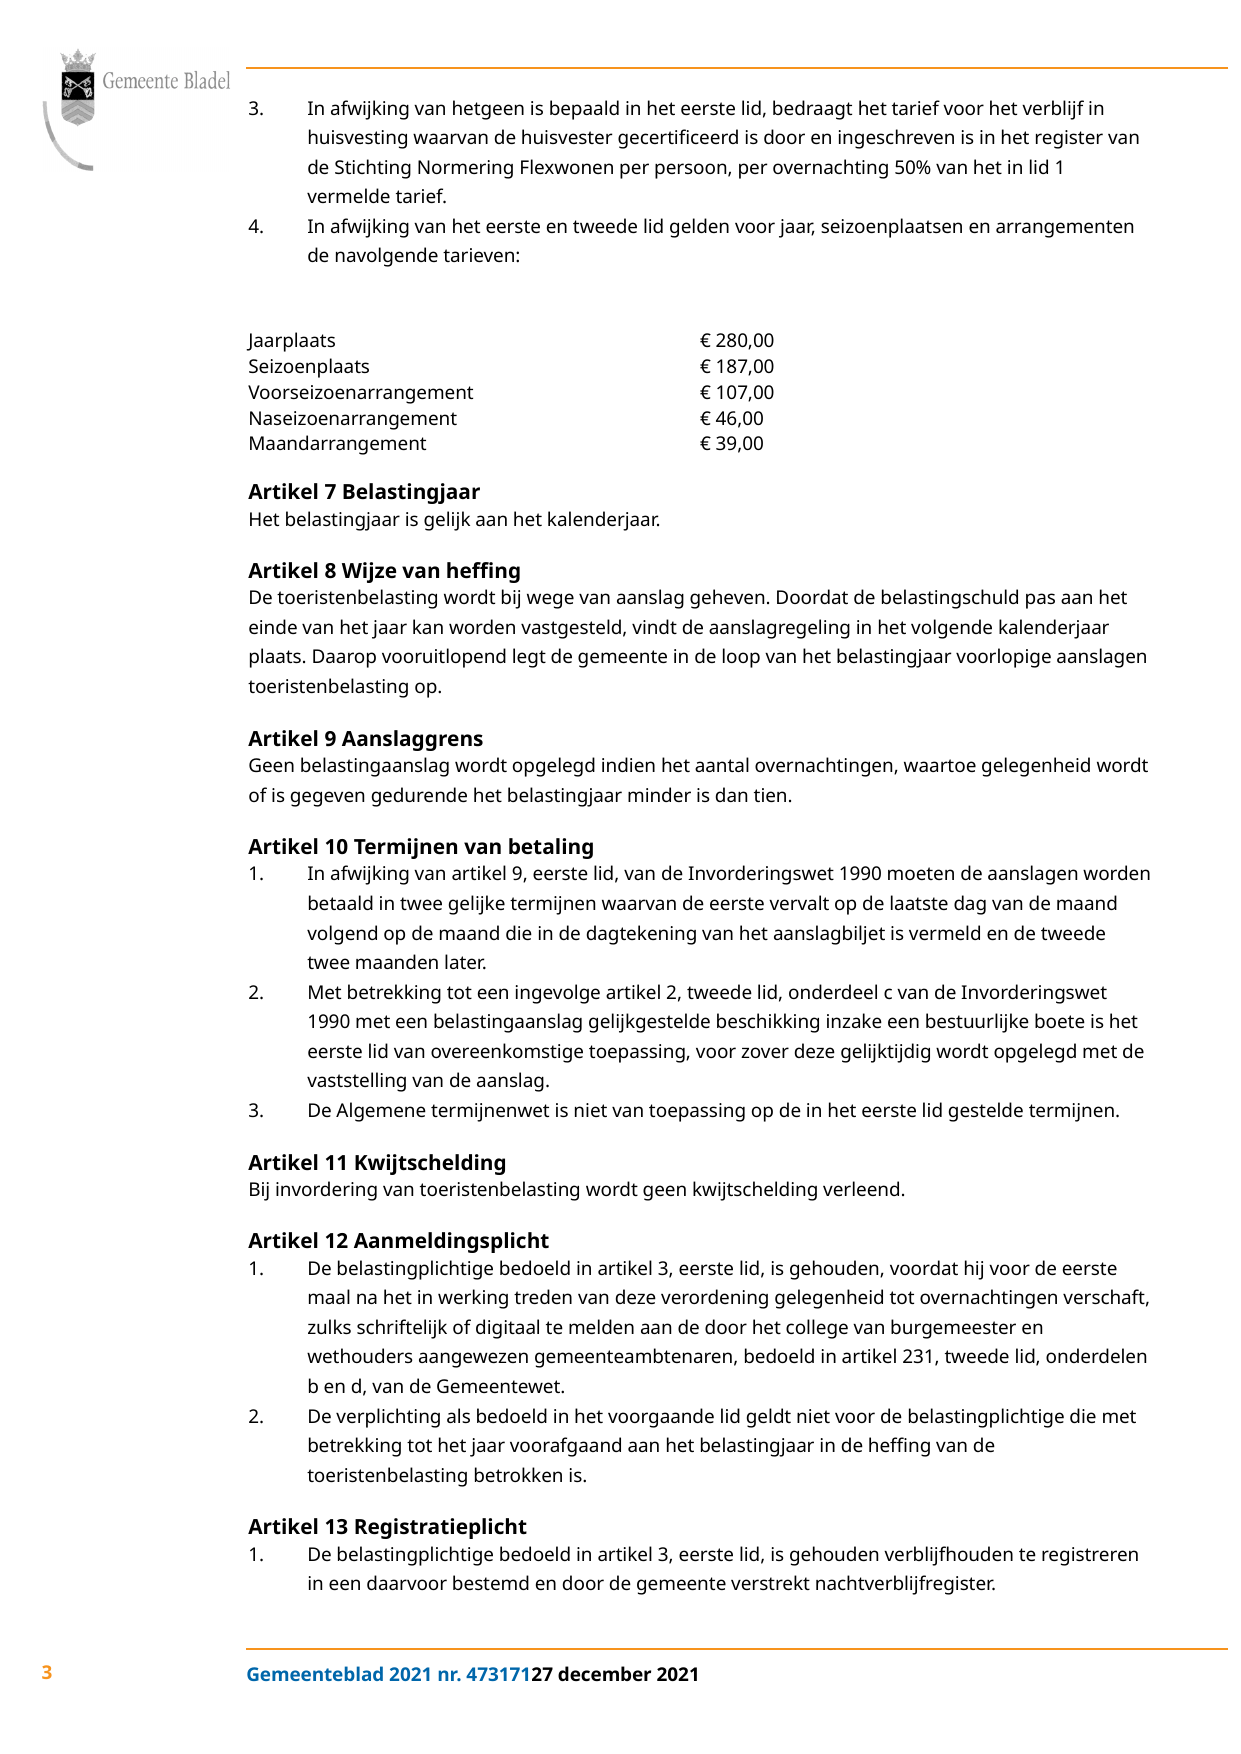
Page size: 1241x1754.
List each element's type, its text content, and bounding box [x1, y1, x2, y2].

list In afwijking van het eerste en tweede lid gelden voor jaar, seizoenplaatsen en arrangementen de navolgende tarieven: [248, 213, 1152, 268]
table_header Jaarplaats [248, 328, 700, 353]
list In afwijking van artikel 9, eerste lid, van de Invorderingswet 1990 moeten de aanslagen worden betaald in twee gelijke termijnen waarvan de eerste vervalt op de laatste dag van de maand volgend op de maand die in de dagtekening van het aanslagbiljet is vermeld en de tweede twee maanden later. [248, 861, 1152, 975]
table_cell Naseizoenarrangement [248, 405, 700, 431]
text Het belastingjaar is gelijk aan het kalenderjaar. [248, 506, 1152, 531]
table_header € 280,00 [700, 328, 1152, 353]
list De verplichting als bedoeld in het voorgaande lid geldt niet voor de belastingplichtige die met betrekking tot het jaar voorafgaand aan het belastingjaar in de heffing van de toeristenbelasting betrokken is. [248, 1403, 1152, 1488]
table_cell Seizoenplaats [248, 354, 700, 379]
text Artikel 10 Termijnen van betaling [248, 832, 1152, 861]
list De belastingplichtige bedoeld in artikel 3, eerste lid, is gehouden, voordat hij voor de eerste maal na het in werking treden van deze verordening gelegenheid tot overnachtingen verschaft, zulks schriftelijk of digitaal te melden aan de door het college van burgemeester en wethouders aangewezen gemeenteambtenaren, bedoeld in artikel 231, tweede lid, onderdelen b en d, van de Gemeentewet. [248, 1255, 1152, 1399]
text Artikel 11 Kwijtschelding [248, 1148, 1152, 1176]
picture [41, 47, 231, 172]
table_cell € 39,00 [700, 431, 1152, 456]
text Artikel 9 Aanslaggrens [248, 724, 1152, 752]
text Artikel 8 Wijze van heffing [248, 556, 1152, 584]
text Artikel 12 Aanmeldingsplicht [248, 1227, 1152, 1255]
text Bij invordering van toeristenbelasting wordt geen kwijtschelding verleend. [248, 1176, 1152, 1202]
table_cell € 46,00 [700, 405, 1152, 431]
text Artikel 7 Belastingjaar [248, 477, 1152, 506]
table_cell Voorseizoenarrangement [248, 379, 700, 405]
text De toeristenbelasting wordt bij wege van aanslag geheven. Doordat de belastingschuld pas aan het einde van het jaar kan worden vastgesteld, vindt de aanslagregeling in het volgende kalenderjaar plaats. Daarop vooruitlopend legt de gemeente in de loop van het belastingjaar voorlopige aanslagen toeristenbelasting op. [248, 584, 1152, 699]
text Geen belastingaanslag wordt opgelegd indien het aantal overnachtingen, waartoe gelegenheid wordt of is gegeven gedurende het belastingjaar minder is dan tien. [248, 752, 1152, 807]
list Met betrekking tot een ingevolge artikel 2, tweede lid, onderdeel c van de Invorderingswet 1990 met een belastingaanslag gelijkgestelde beschikking inzake een bestuurlijke boete is het eerste lid van overeenkomstige toepassing, voor zover deze gelijktijdig wordt opgelegd met de vaststelling van de aanslag. [248, 979, 1152, 1093]
table_cell Maandarrangement [248, 431, 700, 456]
table_cell € 187,00 [700, 354, 1152, 379]
list De Algemene termijnenwet is niet van toepassing op de in het eerste lid gestelde termijnen. [248, 1097, 1152, 1123]
list De belastingplichtige bedoeld in artikel 3, eerste lid, is gehouden verblijfhouden te registreren in een daarvoor bestemd en door de gemeente verstrekt nachtverblijfregister. [248, 1541, 1152, 1596]
table_cell € 107,00 [700, 379, 1152, 405]
text Artikel 13 Registratieplicht [248, 1512, 1152, 1541]
list In afwijking van hetgeen is bepaald in het eerste lid, bedraagt het tarief voor het verblijf in huisvesting waarvan de huisvester gecertificeerd is door en ingeschreven is in het register van de Stichting Normering Flexwonen per persoon, per overnachting 50% van het in lid 1 vermelde tarief. [248, 95, 1152, 209]
